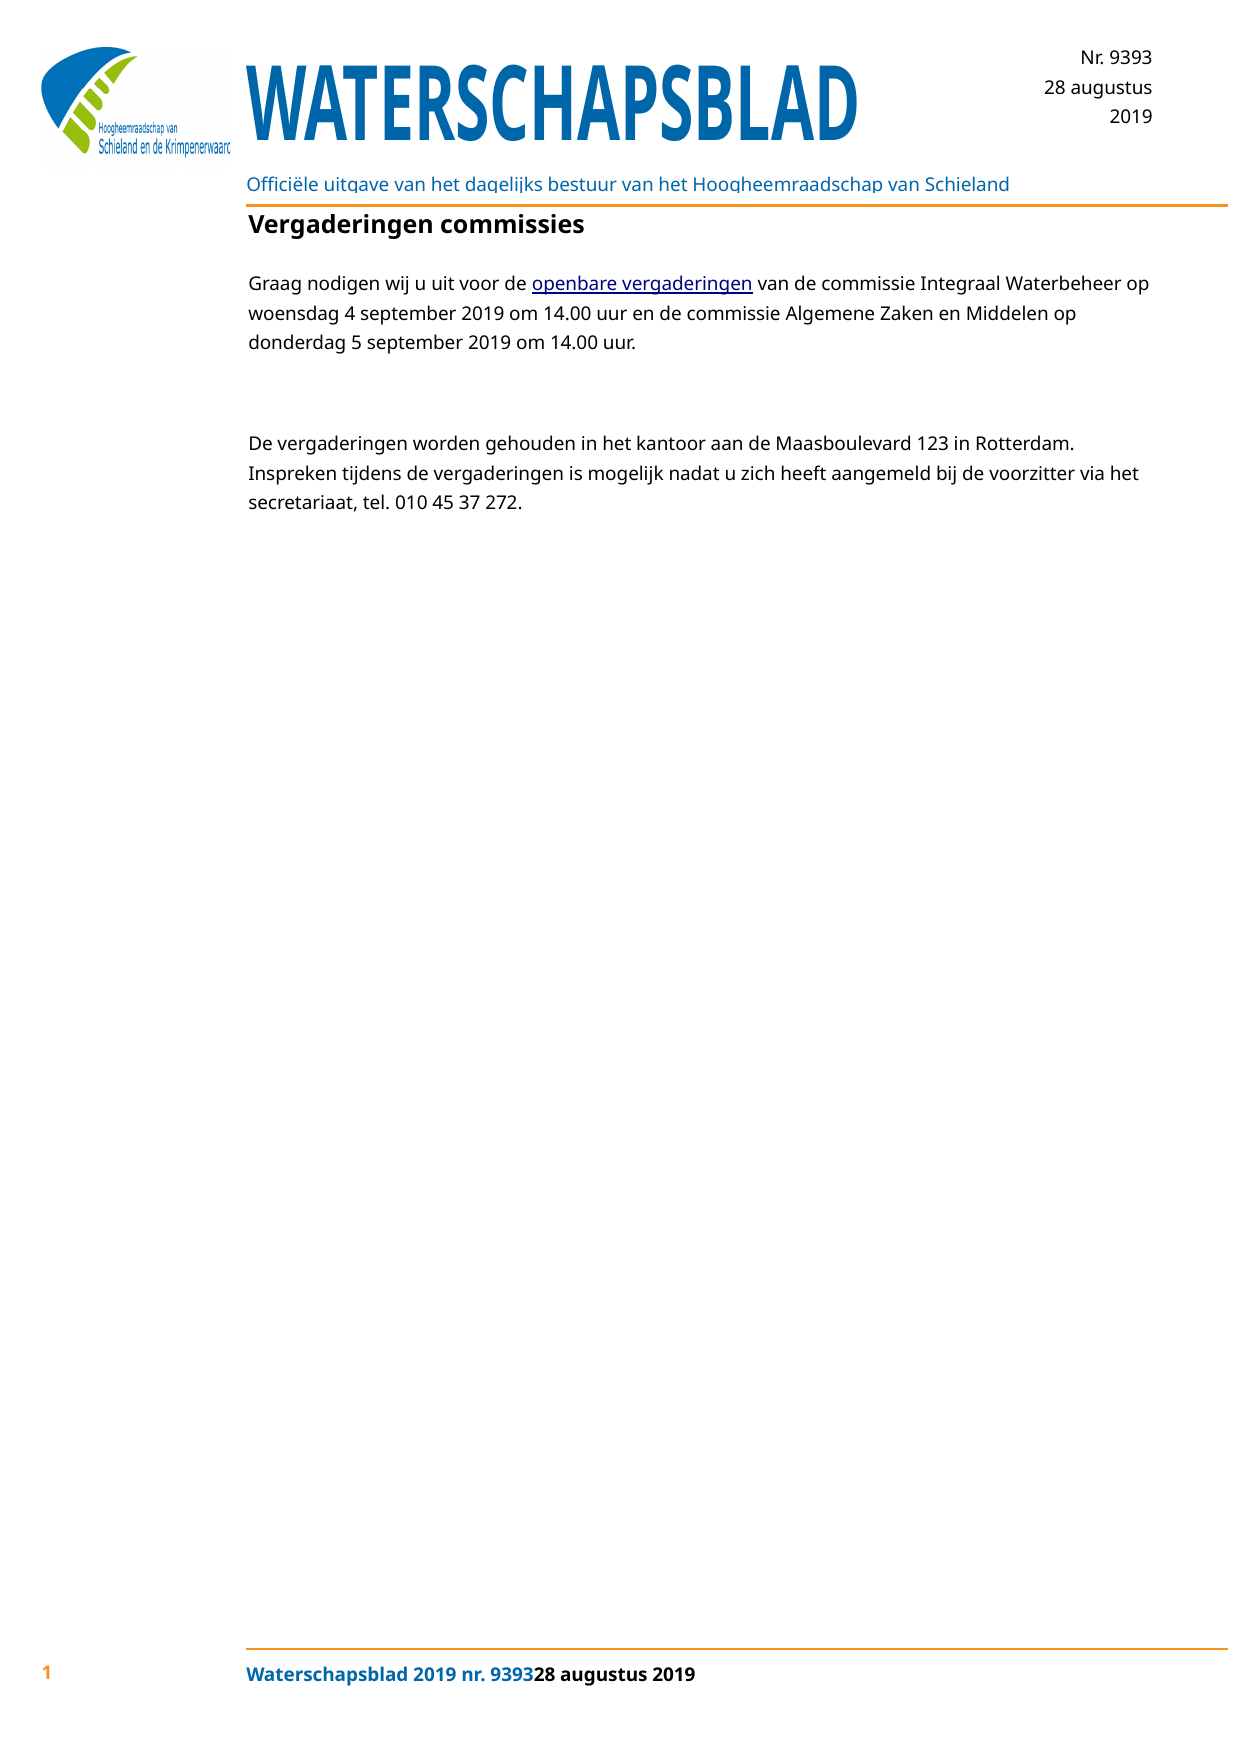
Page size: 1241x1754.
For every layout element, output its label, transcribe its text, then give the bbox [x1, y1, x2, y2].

text Graag nodigen wij u uit voor de openbare vergaderingen van de commissie Integraal Waterbeheer op woensdag 4 september 2019 om 14.00 uur en de commissie Algemene Zaken en Middelen op donderdag 5 september 2019 om 14.00 uur. [248, 270, 1152, 355]
picture [41, 47, 231, 172]
text De vergaderingen worden gehouden in het kantoor aan de Maasboulevard 123 in Rotterdam. Inspreken tijdens de vergaderingen is mogelijk nadat u zich heeft aangemeld bij de voorzitter via het secretariaat, tel. 010 45 37 272. [248, 430, 1152, 515]
text Vergaderingen commissies [248, 207, 1152, 241]
